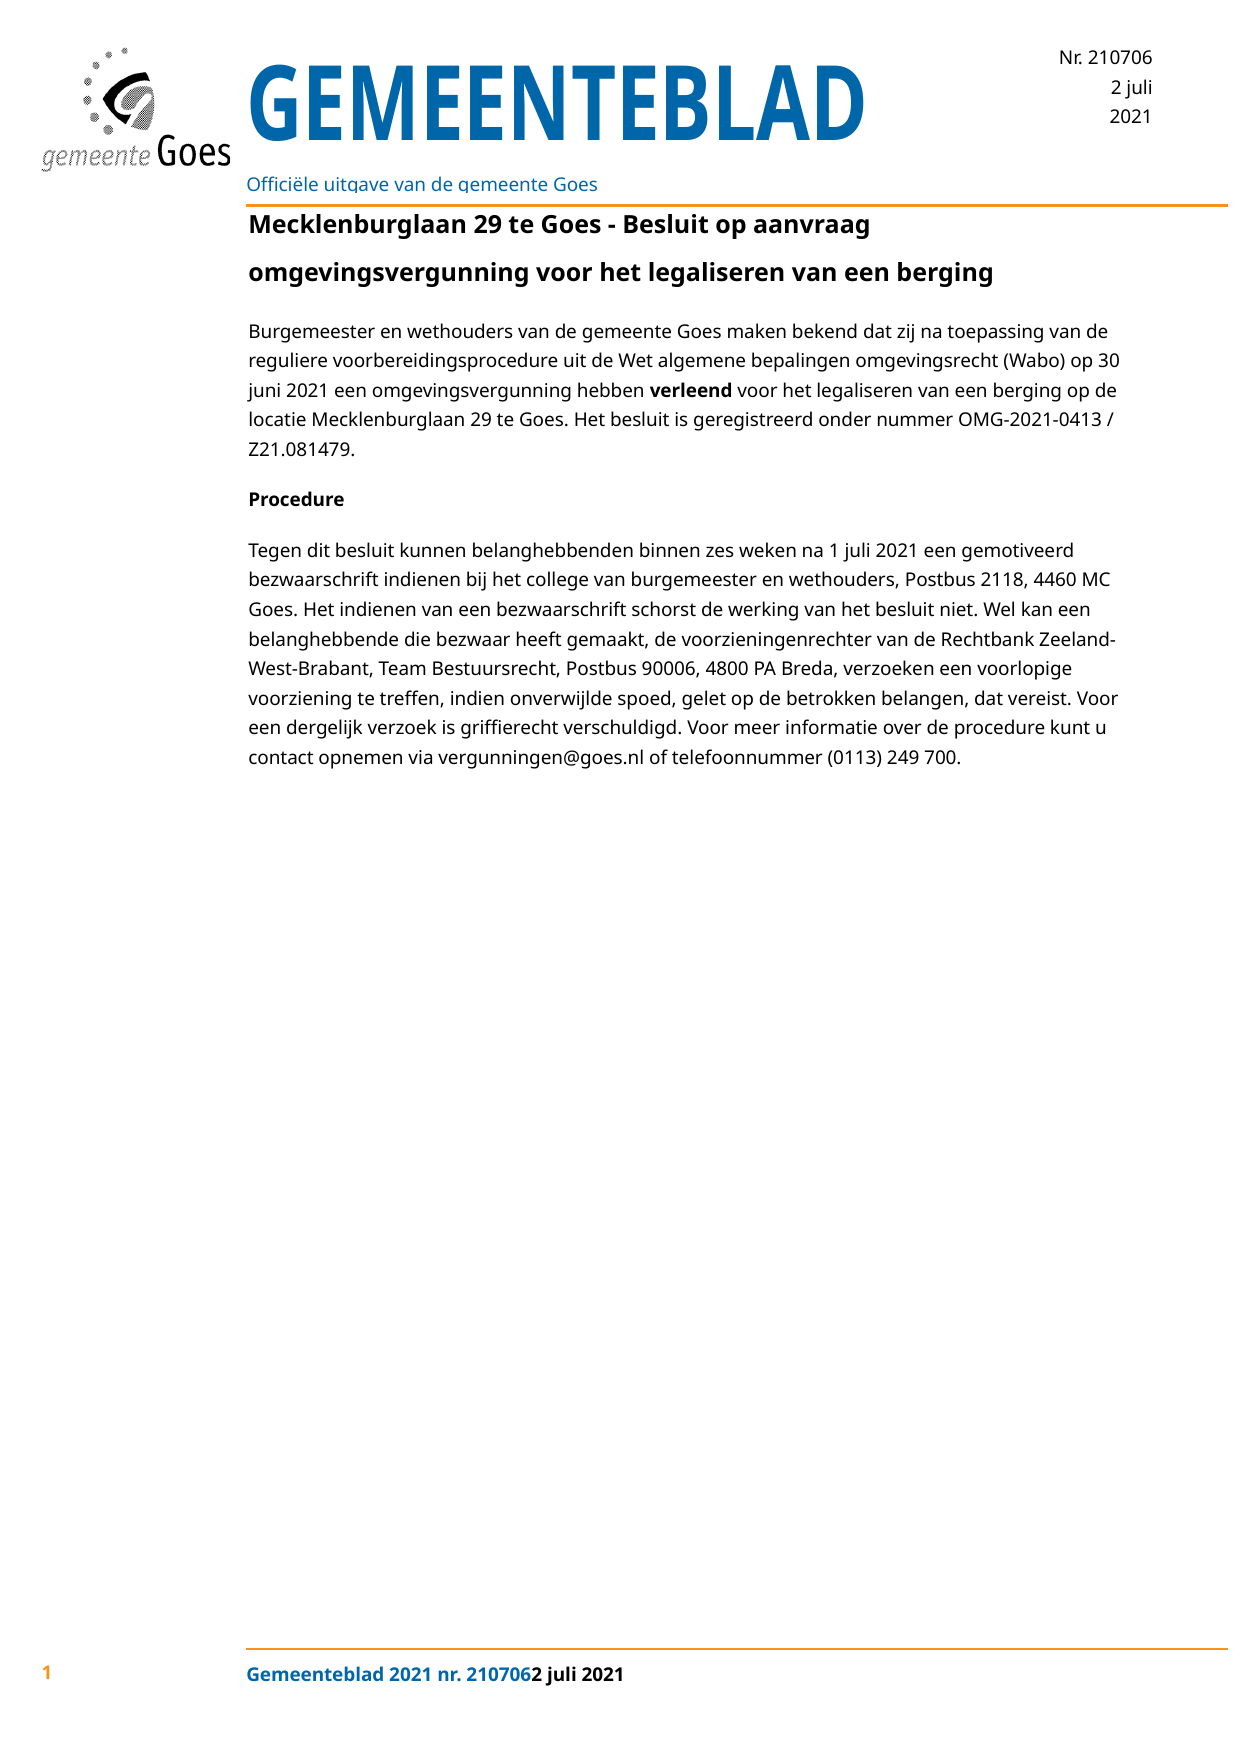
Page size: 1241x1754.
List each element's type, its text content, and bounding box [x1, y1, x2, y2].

text Mecklenburglaan 29 te Goes - Besluit op aanvraag omgevingsvergunning voor het legaliseren van een berging [248, 207, 1152, 288]
text Procedure [248, 487, 1152, 512]
picture [41, 47, 231, 172]
text Burgemeester en wethouders van de gemeente Goes maken bekend dat zij na toepassing van de reguliere voorbereidingsprocedure uit de Wet algemene bepalingen omgevingsrecht (Wabo) op 30 juni 2021 een omgevingsvergunning hebben verleend voor het legaliseren van een berging op de locatie Mecklenburglaan 29 te Goes. Het besluit is geregistreerd onder nummer OMG-2021-0413 / Z21.081479. [248, 318, 1152, 462]
text Tegen dit besluit kunnen belanghebbenden binnen zes weken na 1 juli 2021 een gemotiveerd bezwaarschrift indienen bij het college van burgemeester en wethouders, Postbus 2118, 4460 MC Goes. Het indienen van een bezwaarschrift schorst de werking van het besluit niet. Wel kan een belanghebbende die bezwaar heeft gemaakt, de voorzieningenrechter van de Rechtbank Zeeland-West-Brabant, Team Bestuursrecht, Postbus 90006, 4800 PA Breda, verzoeken een voorlopige voorziening te treffen, indien onverwijlde spoed, gelet op de betrokken belangen, dat vereist. Voor een dergelijk verzoek is griffierecht verschuldigd. Voor meer informatie over de procedure kunt u contact opnemen via vergunningen@goes.nl of telefoonnummer (0113) 249 700. [248, 537, 1152, 770]
